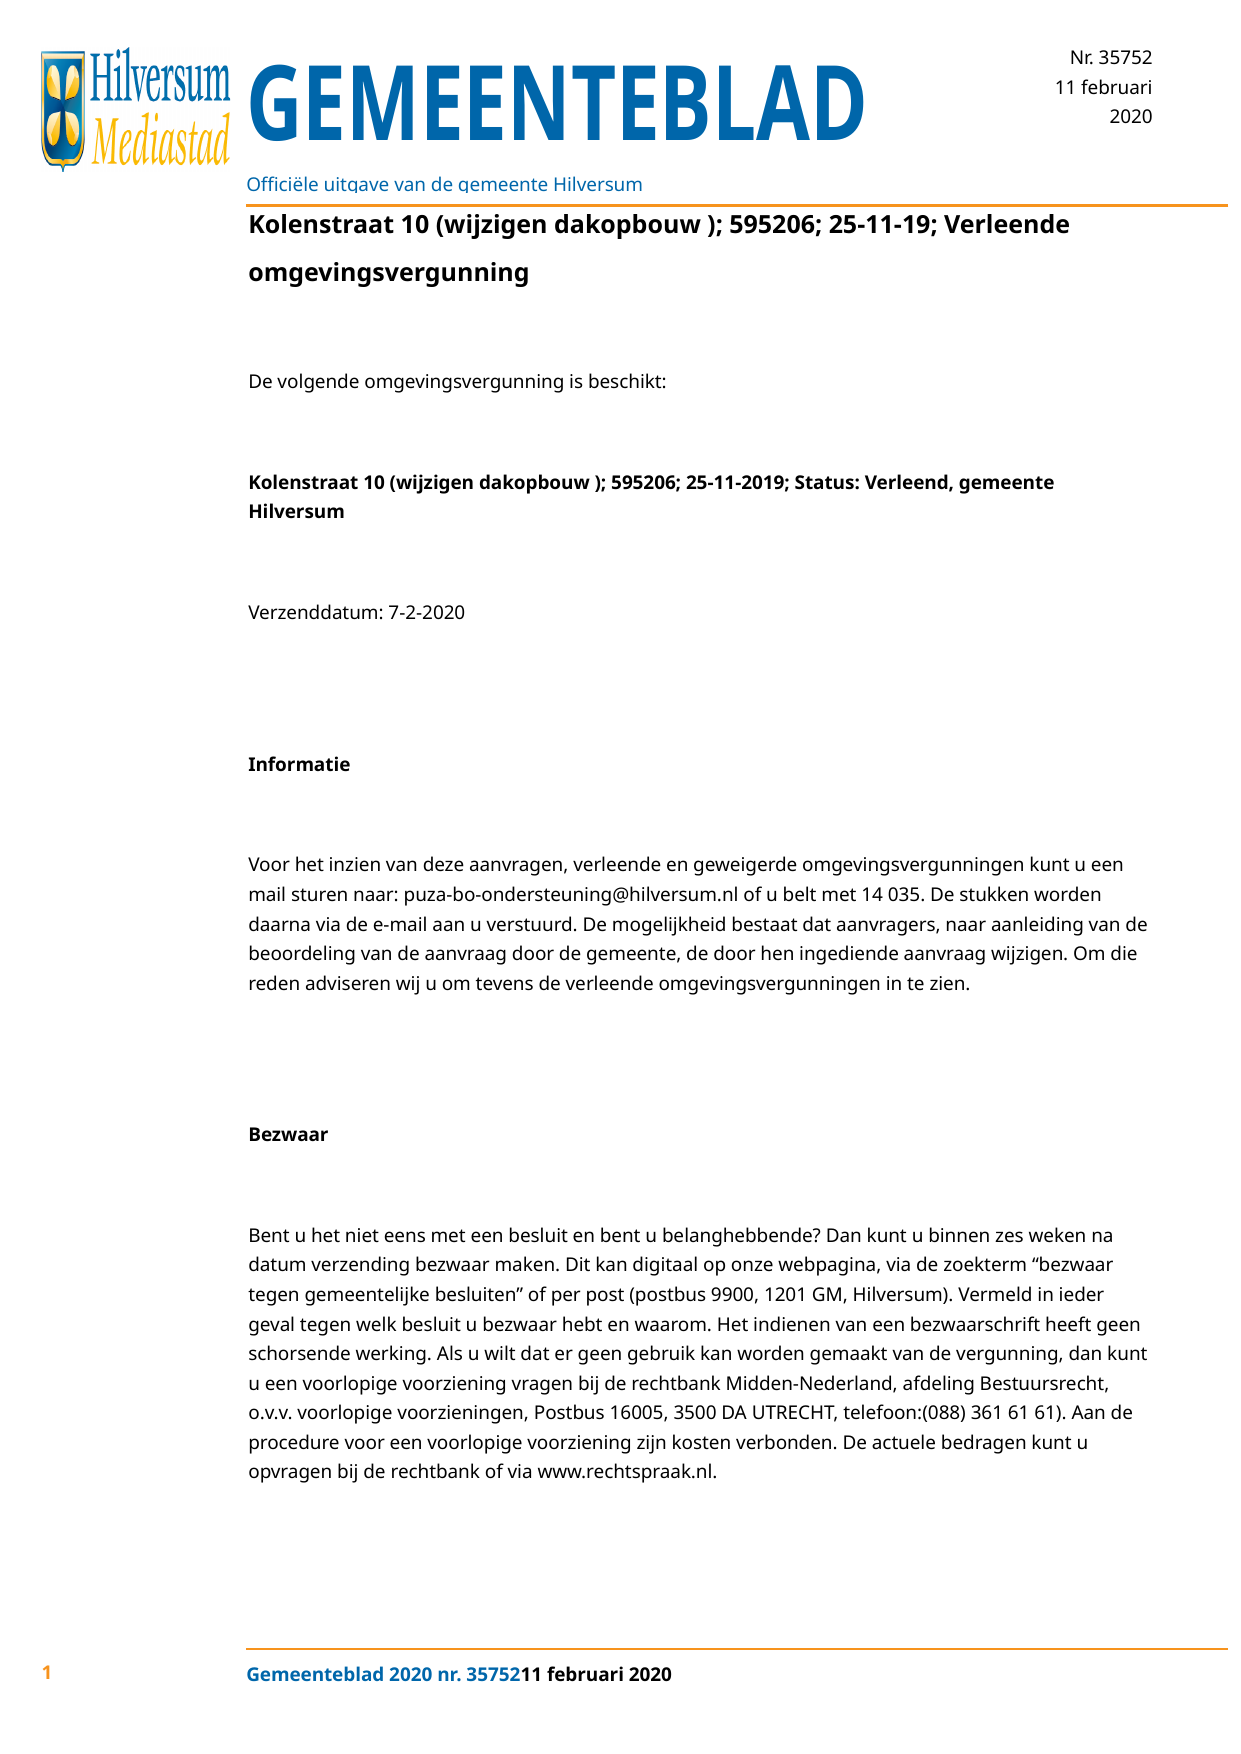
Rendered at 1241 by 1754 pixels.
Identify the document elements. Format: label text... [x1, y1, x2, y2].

text Bezwaar [248, 1121, 1152, 1147]
text Kolenstraat 10 (wijzigen dakopbouw ); 595206; 25-11-19; Verleende omgevingsvergunning [248, 207, 1152, 288]
text De volgende omgevingsvergunning is beschikt: [248, 368, 1152, 394]
text Voor het inzien van deze aanvragen, verleende en geweigerde omgevingsvergunningen kunt u een mail sturen naar: puza-bo-ondersteuning@hilversum.nl of u belt met 14 035. De stukken worden daarna via de e-mail aan u verstuurd. De mogelijkheid bestaat dat aanvragers, naar aanleiding van de beoordeling van de aanvraag door de gemeente, de door hen ingediende aanvraag wijzigen. Om die reden adviseren wij u om tevens de verleende omgevingsvergunningen in te zien. [248, 852, 1152, 996]
text Verzenddatum: 7-2-2020 [248, 599, 1152, 625]
picture [41, 47, 231, 172]
text Informatie [248, 751, 1152, 777]
text Kolenstraat 10 (wijzigen dakopbouw ); 595206; 25-11-2019; Status: Verleend, gemeente Hilversum [248, 469, 1152, 524]
text Bent u het niet eens met een besluit en bent u belanghebbende? Dan kunt u binnen zes weken na datum verzending bezwaar maken. Dit kan digitaal op onze webpagina, via de zoekterm “bezwaar tegen gemeentelijke besluiten” of per post (postbus 9900, 1201 GM, Hilversum). Vermeld in ieder geval tegen welk besluit u bezwaar hebt en waarom. Het indienen van een bezwaarschrift heeft geen schorsende werking. Als u wilt dat er geen gebruik kan worden gemaakt van de vergunning, dan kunt u een voorlopige voorziening vragen bij de rechtbank Midden-Nederland, afdeling Bestuursrecht, o.v.v. voorlopige voorzieningen, Postbus 16005, 3500 DA UTRECHT, telefoon:(088) 361 61 61). Aan de procedure voor een voorlopige voorziening zijn kosten verbonden. De actuele bedragen kunt u opvragen bij de rechtbank of via www.rechtspraak.nl. [248, 1222, 1152, 1484]
